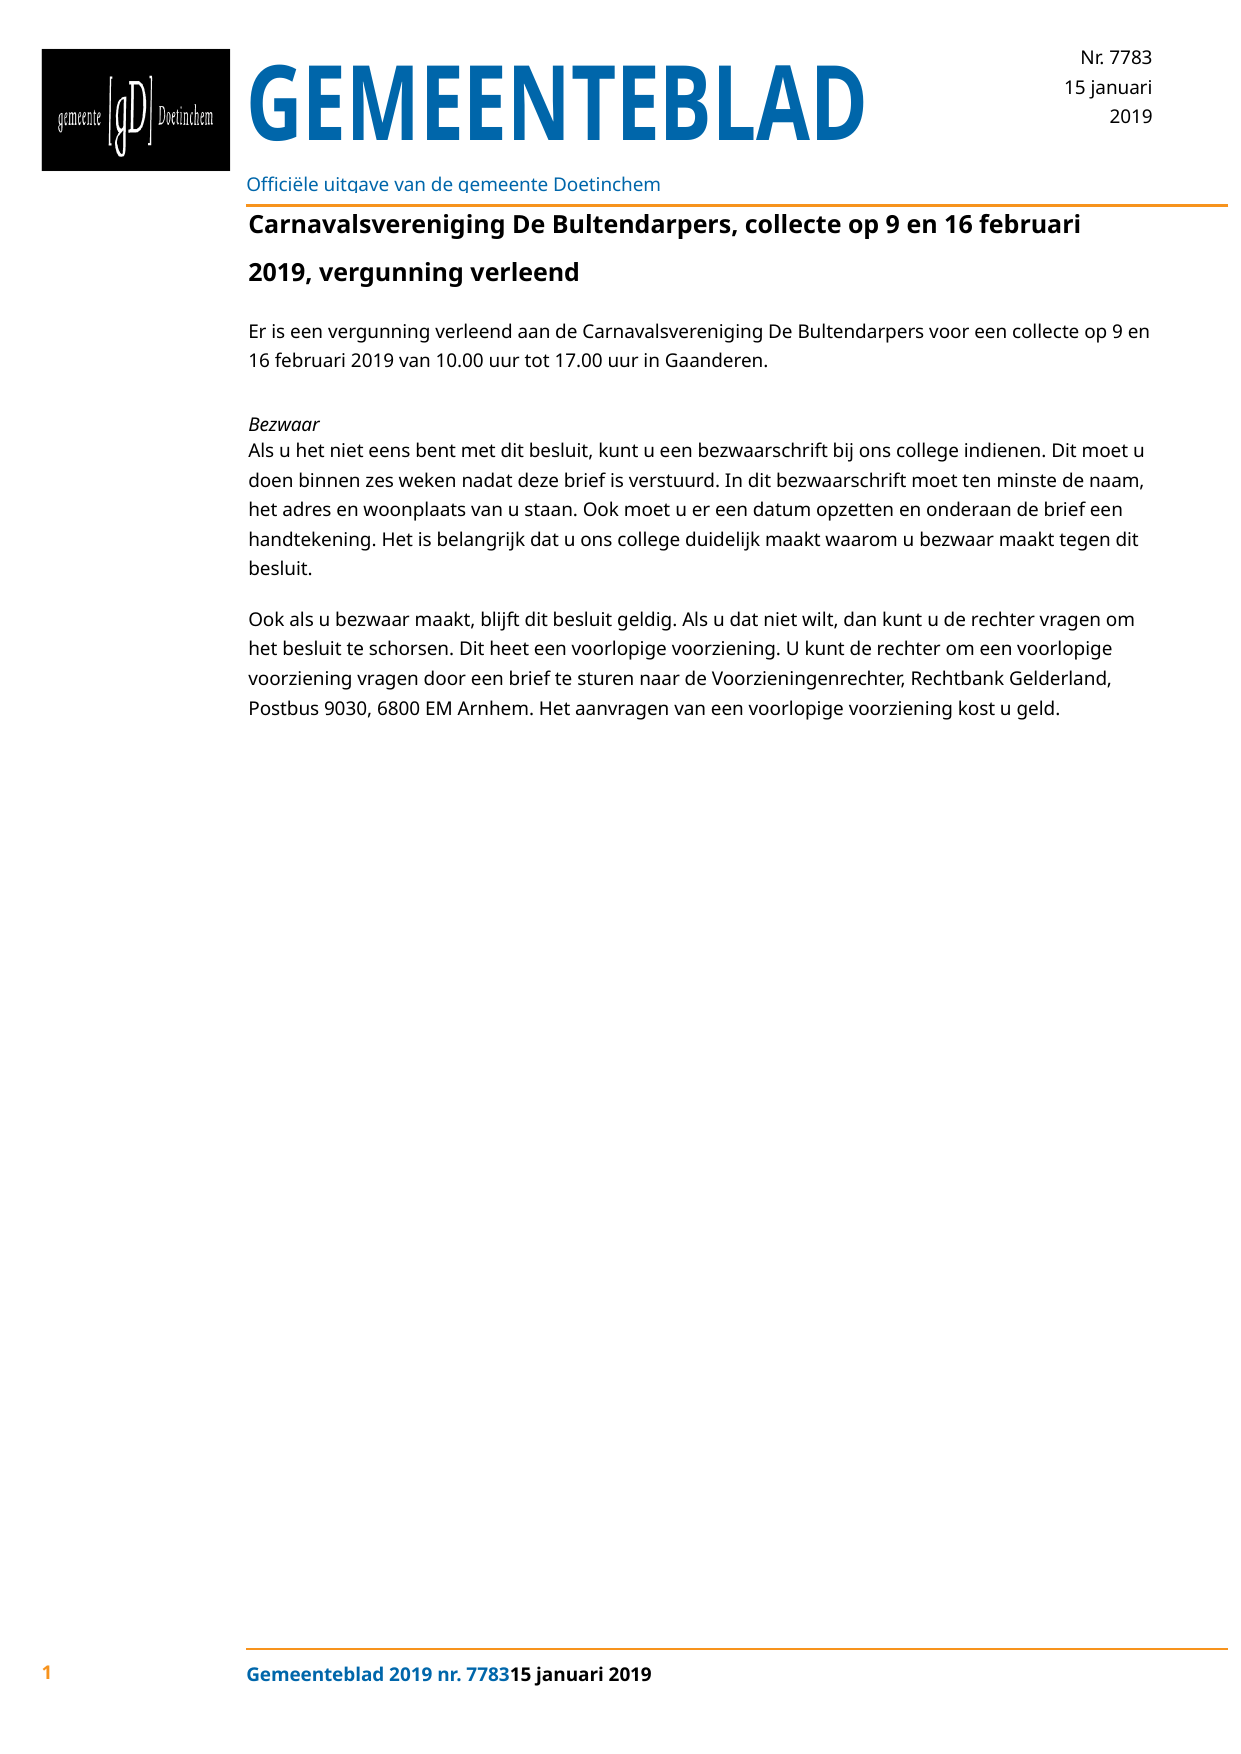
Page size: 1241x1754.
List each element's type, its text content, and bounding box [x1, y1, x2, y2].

text Ook als u bezwaar maakt, blijft dit besluit geldig. Als u dat niet wilt, dan kunt u de rechter vragen om het besluit te schorsen. Dit heet een voorlopige voorziening. U kunt de rechter om een voorlopige voorziening vragen door een brief te sturen naar de Voorzieningenrechter, Rechtbank Gelderland, Postbus 9030, 6800 EM Arnhem. Het aanvragen van een voorlopige voorziening kost u geld. [248, 606, 1152, 720]
picture [41, 47, 231, 172]
text Carnavalsvereniging De Bultendarpers, collecte op 9 en 16 februari 2019, vergunning verleend [248, 207, 1152, 288]
text Als u het niet eens bent met dit besluit, kunt u een bezwaarschrift bij ons college indienen. Dit moet u doen binnen zes weken nadat deze brief is verstuurd. In dit bezwaarschrift moet ten minste de naam, het adres en woonplaats van u staan. Ook moet u er een datum opzetten en onderaan de brief een handtekening. Het is belangrijk dat u ons college duidelijk maakt waarom u bezwaar maakt tegen dit besluit. [248, 437, 1152, 581]
text Bezwaar [248, 411, 1152, 437]
text Er is een vergunning verleend aan de Carnavalsvereniging De Bultendarpers voor een collecte op 9 en 16 februari 2019 van 10.00 uur tot 17.00 uur in Gaanderen. [248, 318, 1152, 373]
